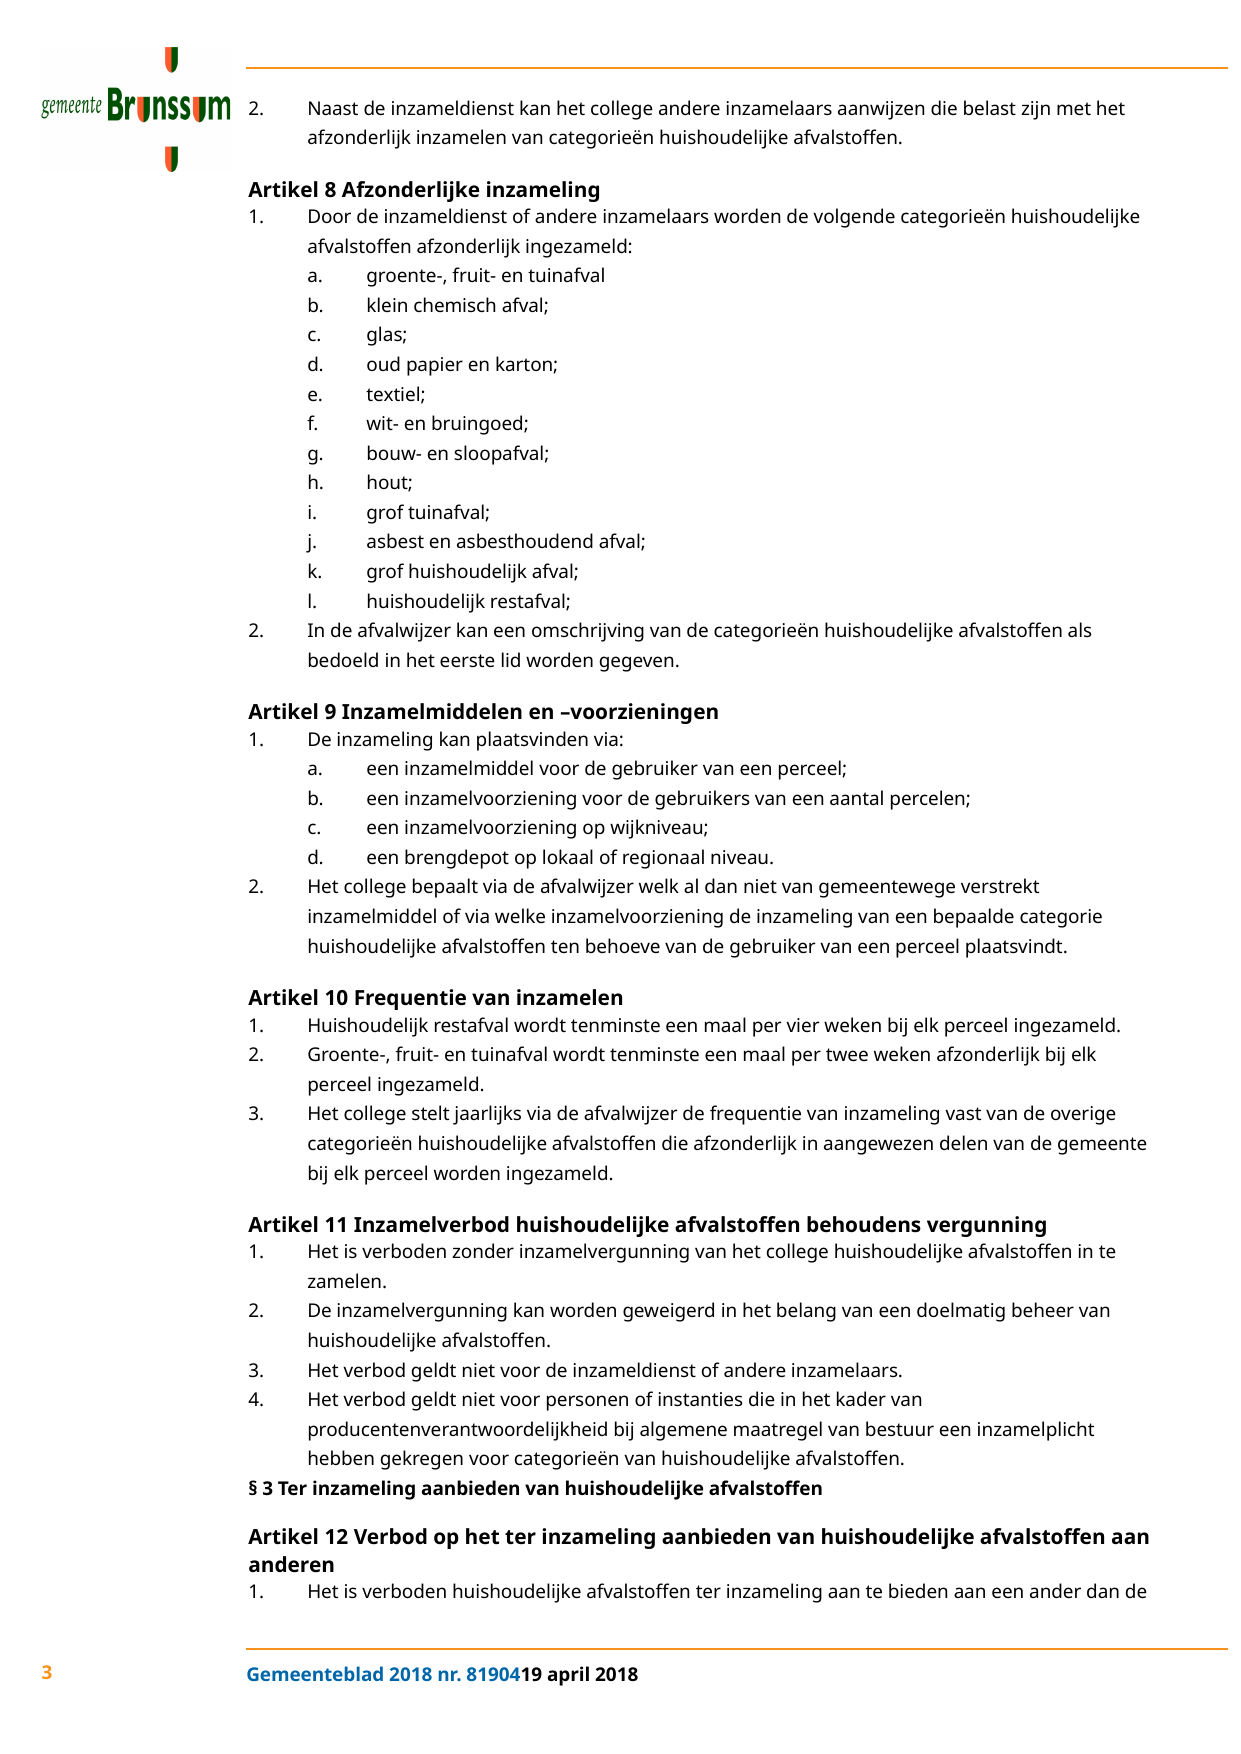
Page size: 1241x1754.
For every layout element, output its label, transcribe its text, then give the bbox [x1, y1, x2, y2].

list een inzamelmiddel voor de gebruiker van een perceel; [307, 755, 1152, 781]
text Artikel 9 Inzamelmiddelen en –voorzieningen [248, 697, 1152, 726]
list een inzamelvoorziening op wijkniveau; [307, 814, 1152, 840]
text Artikel 12 Verbod op het ter inzameling aanbieden van huishoudelijke afvalstoffen aan anderen [248, 1522, 1152, 1579]
list De inzameling kan plaatsvinden via: [248, 726, 1152, 752]
list Door de inzameldienst of andere inzamelaars worden de volgende categorieën huishoudelijke afvalstoffen afzonderlijk ingezameld: [248, 203, 1152, 258]
list De inzamelvergunning kan worden geweigerd in het belang van een doelmatig beheer van huishoudelijke afvalstoffen. [248, 1298, 1152, 1353]
list grof huishoudelijk afval; [307, 558, 1152, 584]
list bouw- en sloopafval; [307, 440, 1152, 466]
list een brengdepot op lokaal of regionaal niveau. [307, 844, 1152, 870]
list Naast de inzameldienst kan het college andere inzamelaars aanwijzen die belast zijn met het afzonderlijk inzamelen van categorieën huishoudelijke afvalstoffen. [248, 95, 1152, 150]
text Artikel 8 Afzonderlijke inzameling [248, 175, 1152, 203]
list oud papier en karton; [307, 351, 1152, 377]
text Artikel 11 Inzamelverbod huishoudelijke afvalstoffen behoudens vergunning [248, 1210, 1152, 1238]
list Het is verboden zonder inzamelvergunning van het college huishoudelijke afvalstoffen in te zamelen. [248, 1238, 1152, 1294]
text Artikel 10 Frequentie van inzamelen [248, 983, 1152, 1012]
list wit- en bruingoed; [307, 410, 1152, 436]
list In de afvalwijzer kan een omschrijving van de categorieën huishoudelijke afvalstoffen als bedoeld in het eerste lid worden gegeven. [248, 617, 1152, 673]
list Het is verboden huishoudelijke afvalstoffen ter inzameling aan te bieden aan een ander dan de [248, 1579, 1152, 1604]
list Huishoudelijk restafval wordt tenminste een maal per vier weken bij elk perceel ingezameld. [248, 1012, 1152, 1037]
list klein chemisch afval; [307, 292, 1152, 318]
list een inzamelvoorziening voor de gebruikers van een aantal percelen; [307, 785, 1152, 811]
list huishoudelijk restafval; [307, 588, 1152, 613]
list glas; [307, 322, 1152, 347]
list Groente-, fruit- en tuinafval wordt tenminste een maal per twee weken afzonderlijk bij elk perceel ingezameld. [248, 1041, 1152, 1097]
list hout; [307, 469, 1152, 495]
list Het college stelt jaarlijks via de afvalwijzer de frequentie van inzameling vast van de overige categorieën huishoudelijke afvalstoffen die afzonderlijk in aangewezen delen van de gemeente bij elk perceel worden ingezameld. [248, 1101, 1152, 1185]
list Het verbod geldt niet voor personen of instanties die in het kader van producentenverantwoordelijkheid bij algemene maatregel van bestuur een inzamelplicht hebben gekregen voor categorieën van huishoudelijke afvalstoffen. [248, 1386, 1152, 1471]
text § 3 Ter inzameling aanbieden van huishoudelijke afvalstoffen [248, 1475, 1152, 1501]
list Het verbod geldt niet voor de inzameldienst of andere inzamelaars. [248, 1357, 1152, 1383]
picture [41, 47, 231, 172]
list textiel; [307, 381, 1152, 406]
list groente-, fruit- en tuinafval [307, 262, 1152, 288]
list asbest en asbesthoudend afval; [307, 529, 1152, 554]
list grof tuinafval; [307, 499, 1152, 525]
list Het college bepaalt via de afvalwijzer welk al dan niet van gemeentewege verstrekt inzamelmiddel of via welke inzamelvoorziening de inzameling van een bepaalde categorie huishoudelijke afvalstoffen ten behoeve van de gebruiker van een perceel plaatsvindt. [248, 874, 1152, 959]
